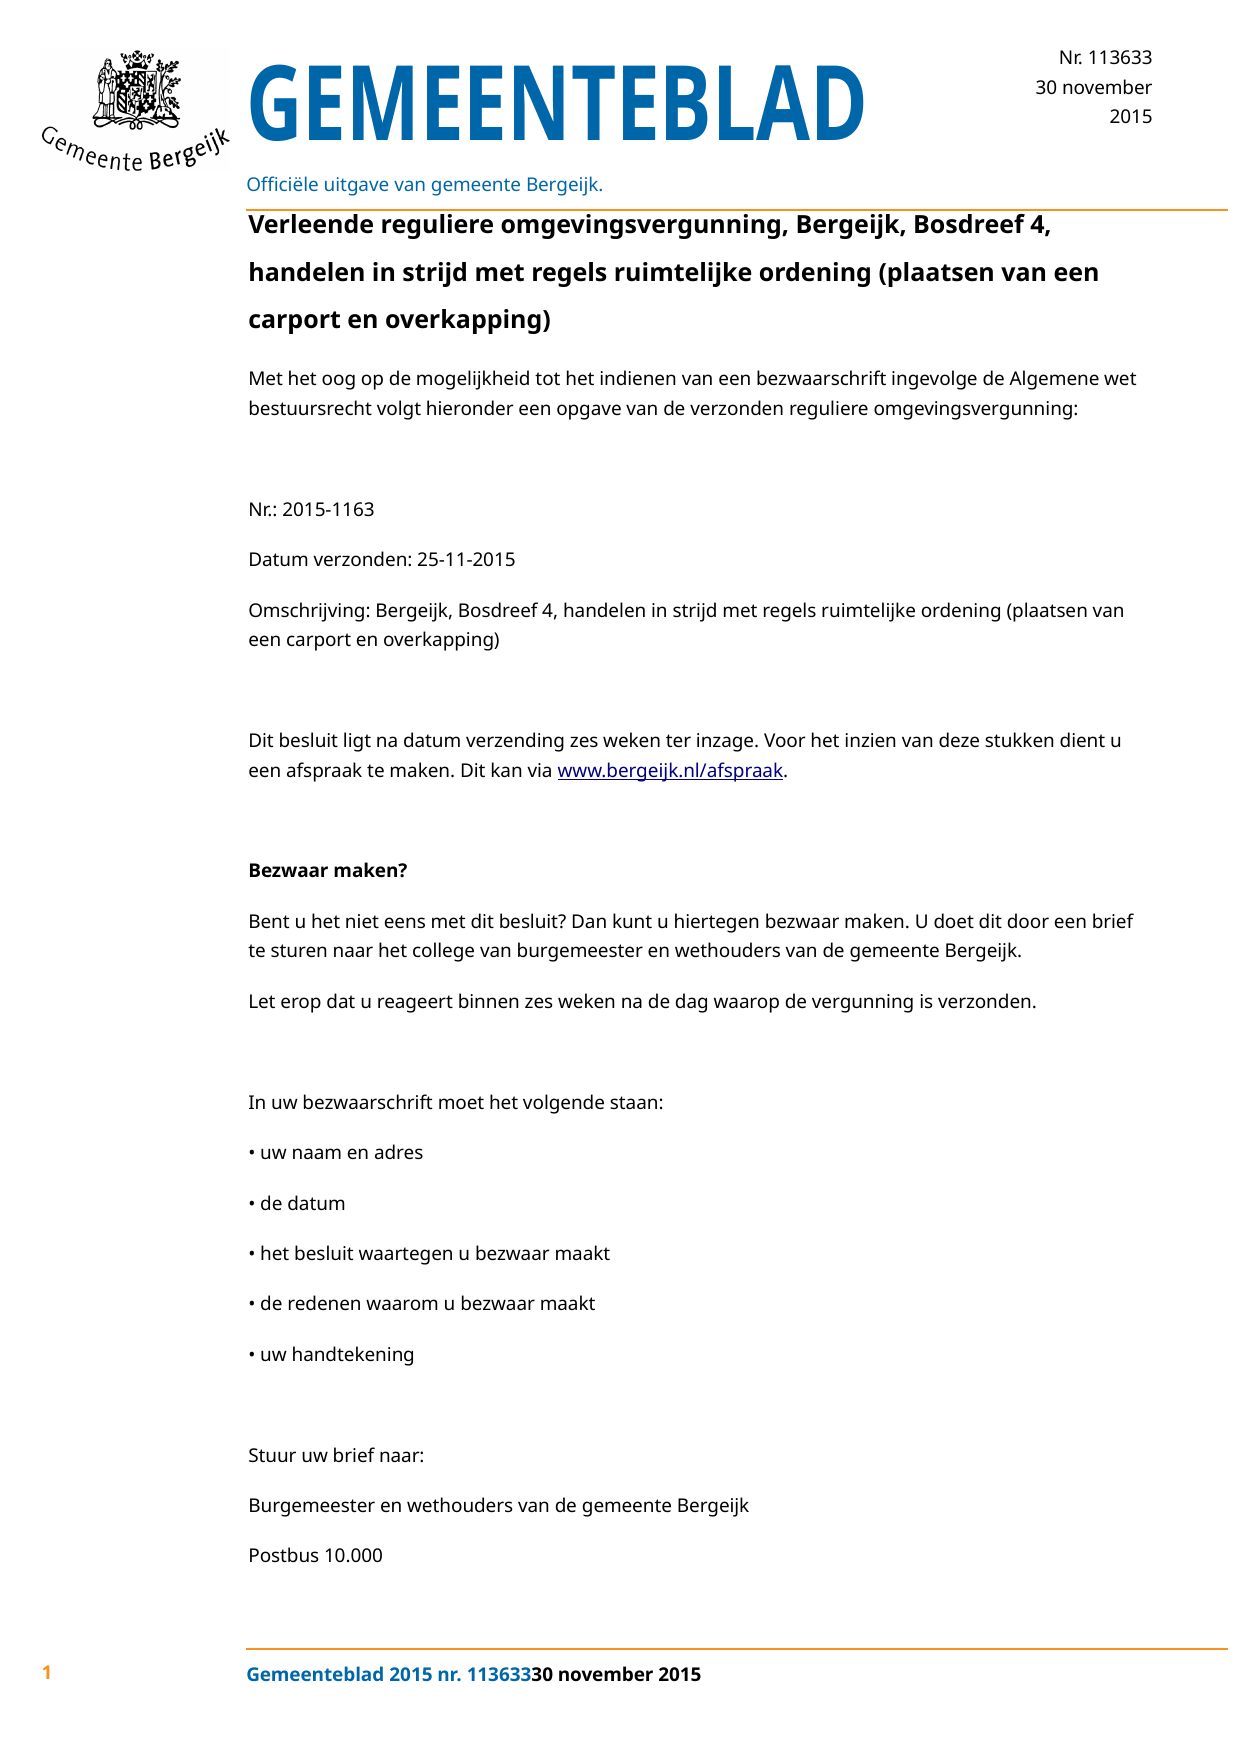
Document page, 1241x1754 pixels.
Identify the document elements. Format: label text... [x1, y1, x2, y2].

text • uw naam en adres [248, 1139, 1152, 1165]
text • de redenen waarom u bezwaar maakt [248, 1291, 1152, 1316]
text Datum verzonden: 25-11-2015 [248, 546, 1152, 572]
text Verleende reguliere omgevingsvergunning, Bergeijk, Bosdreef 4, handelen in strijd met regels ruimtelijke ordening (plaatsen van een carport en overkapping) [248, 211, 1152, 336]
text Met het oog op de mogelijkheid tot het indienen van een bezwaarschrift ingevolge de Algemene wet bestuursrecht volgt hieronder een opgave van de verzonden reguliere omgevingsvergunning: [248, 366, 1152, 421]
text In uw bezwaarschrift moet het volgende staan: [248, 1089, 1152, 1114]
text Nr.: 2015-1163 [248, 496, 1152, 522]
picture [41, 47, 231, 172]
text Burgemeester en wethouders van de gemeente Bergeijk [248, 1492, 1152, 1518]
text Stuur uw brief naar: [248, 1442, 1152, 1467]
text Postbus 10.000 [248, 1543, 1152, 1568]
text • de datum [248, 1190, 1152, 1215]
text Dit besluit ligt na datum verzending zes weken ter inzage. Voor het inzien van deze stukken dient u een afspraak te maken. Dit kan via www.bergeijk.nl/afspraak. [248, 727, 1152, 782]
text Bent u het niet eens met dit besluit? Dan kunt u hiertegen bezwaar maken. U doet dit door een brief te sturen naar het college van burgemeester en wethouders van de gemeente Bergeijk. [248, 908, 1152, 963]
text Let erop dat u reageert binnen zes weken na de dag waarop de vergunning is verzonden. [248, 988, 1152, 1014]
text Bezwaar maken? [248, 858, 1152, 883]
text Omschrijving: Bergeijk, Bosdreef 4, handelen in strijd met regels ruimtelijke ordening (plaatsen van een carport en overkapping) [248, 597, 1152, 652]
text • uw handtekening [248, 1341, 1152, 1367]
text • het besluit waartegen u bezwaar maakt [248, 1240, 1152, 1266]
